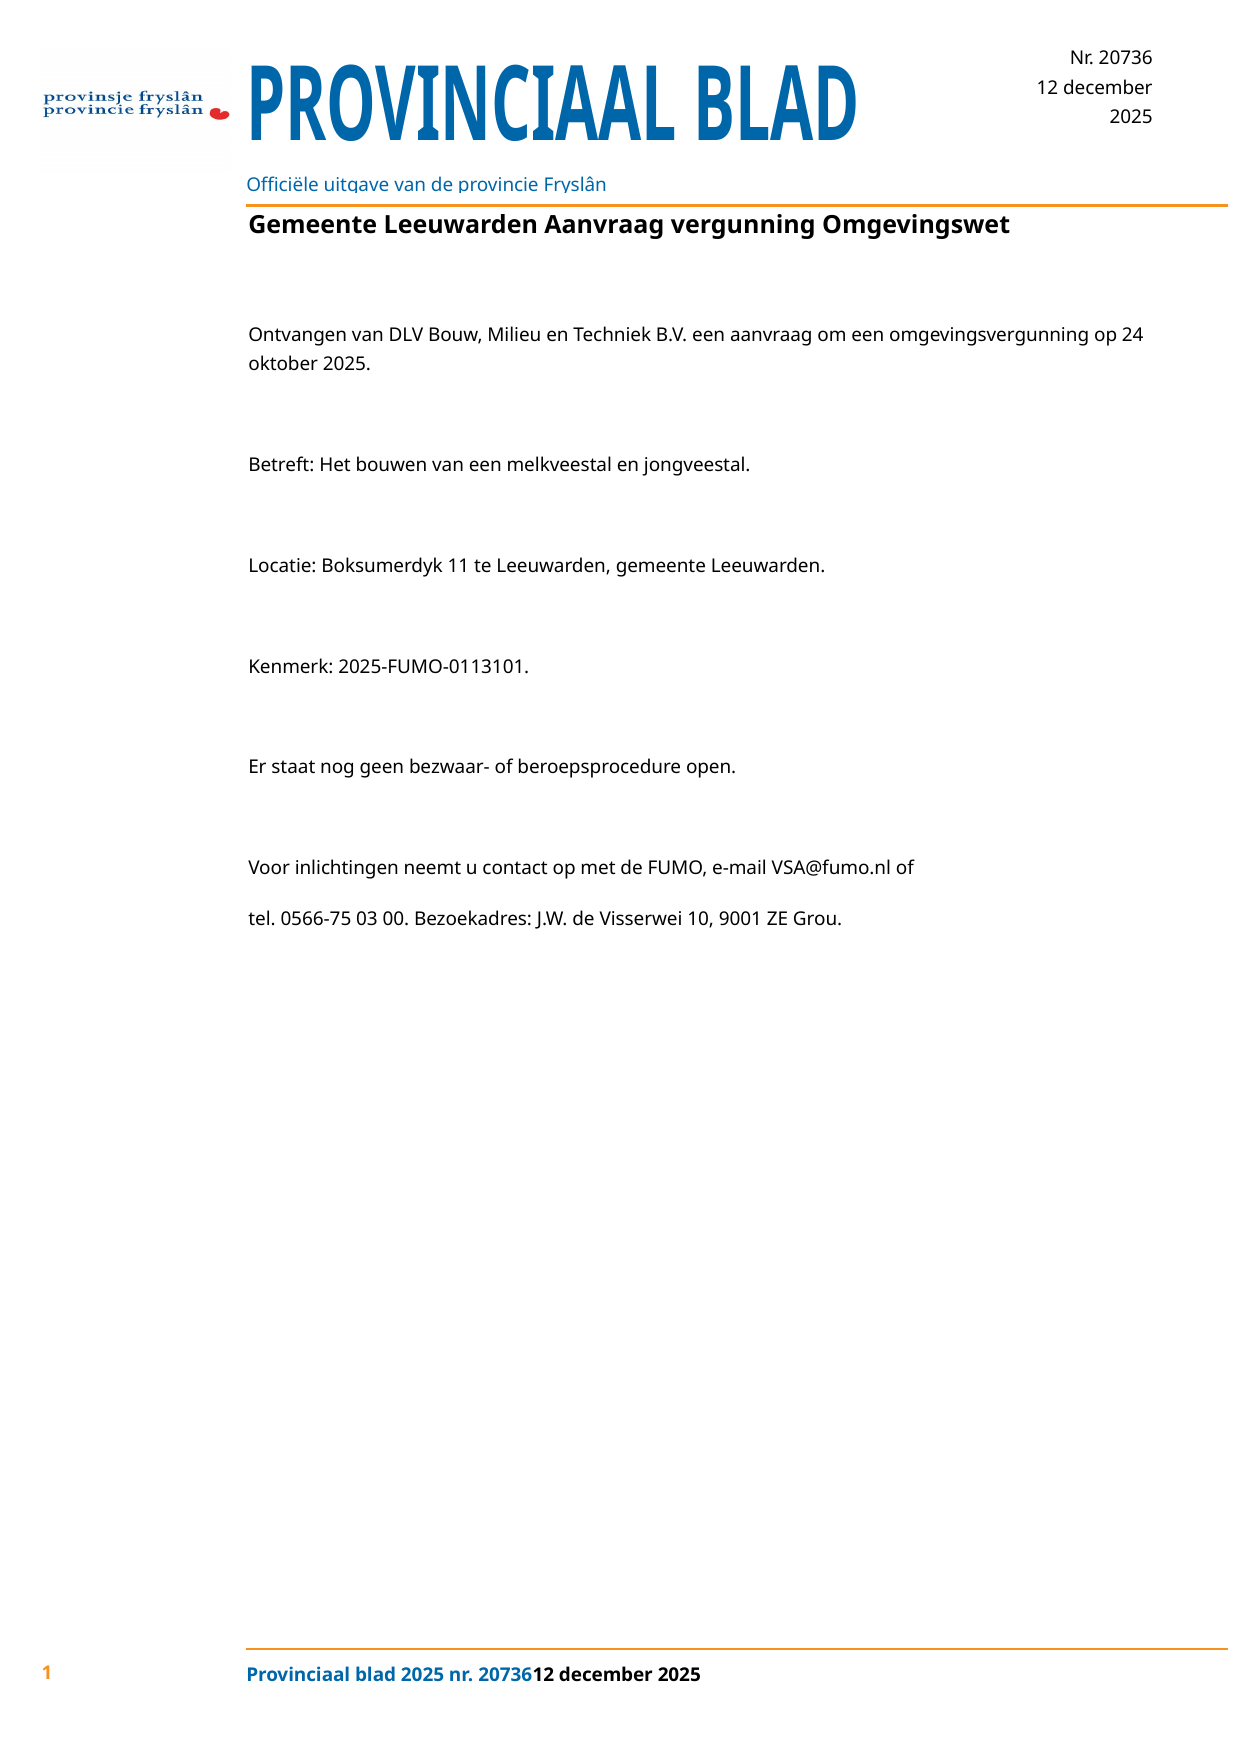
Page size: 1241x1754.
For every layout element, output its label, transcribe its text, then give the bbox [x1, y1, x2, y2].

text Ontvangen van DLV Bouw, Milieu en Techniek B.V. een aanvraag om een omgevingsvergunning op 24 oktober 2025. [248, 321, 1152, 376]
text Voor inlichtingen neemt u contact op met de FUMO, e-mail VSA@fumo.nl of [248, 854, 1152, 880]
text Er staat nog geen bezwaar- of beroepsprocedure open. [248, 754, 1152, 779]
text Betreft: Het bouwen van een melkveestal en jongveestal. [248, 451, 1152, 477]
text tel. 0566-75 03 00. Bezoekadres: J.W. de Visserwei 10, 9001 ZE Grou. [248, 905, 1152, 931]
text Kenmerk: 2025-FUMO-0113101. [248, 653, 1152, 678]
text Locatie: Boksumerdyk 11 te Leeuwarden, gemeente Leeuwarden. [248, 552, 1152, 578]
picture [41, 47, 231, 172]
text Gemeente Leeuwarden Aanvraag vergunning Omgevingswet [248, 207, 1152, 241]
